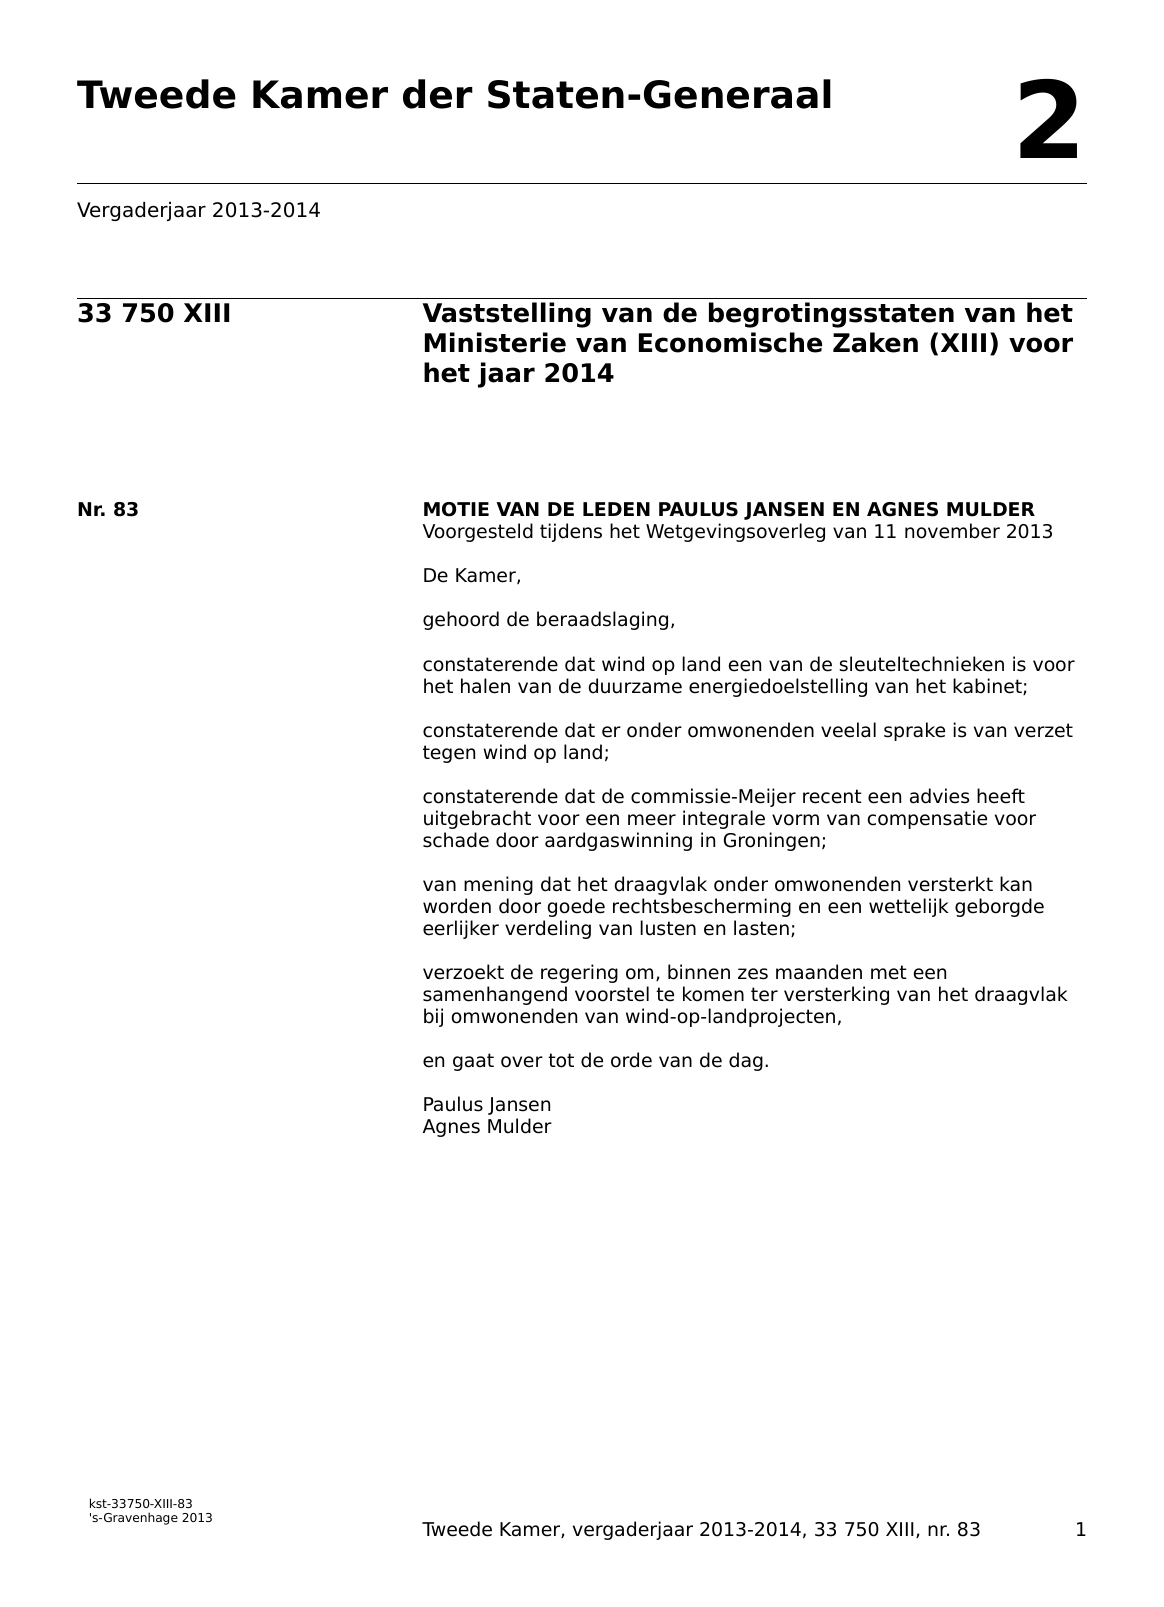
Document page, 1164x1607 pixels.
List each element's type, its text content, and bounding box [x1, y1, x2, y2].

text Agnes Mulder [422, 1116, 1087, 1138]
text constaterende dat de commissie-Meijer recent een advies heeft uitgebracht voor een meer integrale vorm van compensatie voor schade door aardgaswinning in Groningen; [422, 786, 1087, 852]
text verzoekt de regering om, binnen zes maanden met een samenhangend voorstel te komen ter versterking van het draagvlak bij omwonenden van wind-op-landprojecten, [422, 962, 1087, 1028]
table_header Tweede Kamer der Staten-Generaal [77, 59, 886, 183]
text van mening dat het draagvlak onder omwonenden versterkt kan worden door goede rechtsbescherming en een wettelijk geborgde eerlijker verdeling van lusten en lasten; [422, 874, 1087, 940]
text constaterende dat wind op land een van de sleuteltechnieken is voor het halen van de duurzame energiedoelstelling van het kabinet; [422, 653, 1087, 697]
text 's-Gravenhage 2013 [88, 1511, 323, 1525]
text kst-33750-XIII-83 [88, 1497, 323, 1511]
text en gaat over tot de orde van de dag. [422, 1050, 1087, 1072]
subtitle Nr. 83 MOTIE VAN DE LEDEN PAULUS JANSEN EN AGNES MULDER [77, 499, 1087, 521]
table_cell Vergaderjaar 2013-2014 [77, 184, 1087, 298]
text Paulus Jansen [422, 1094, 1087, 1116]
text Voorgesteld tijdens het Wetgevingsoverleg van 11 november 2013 [422, 521, 1087, 543]
text De Kamer, [422, 565, 1087, 587]
table_header 2 [886, 59, 1087, 183]
subtitle 33 750 XIII Vaststelling van de begrotingsstaten van het Ministerie van Economische Zaken (XIII) voor het jaar 2014 [77, 299, 1087, 388]
text gehoord de beraadslaging, [422, 609, 1087, 631]
text constaterende dat er onder omwonenden veelal sprake is van verzet tegen wind op land; [422, 720, 1087, 764]
